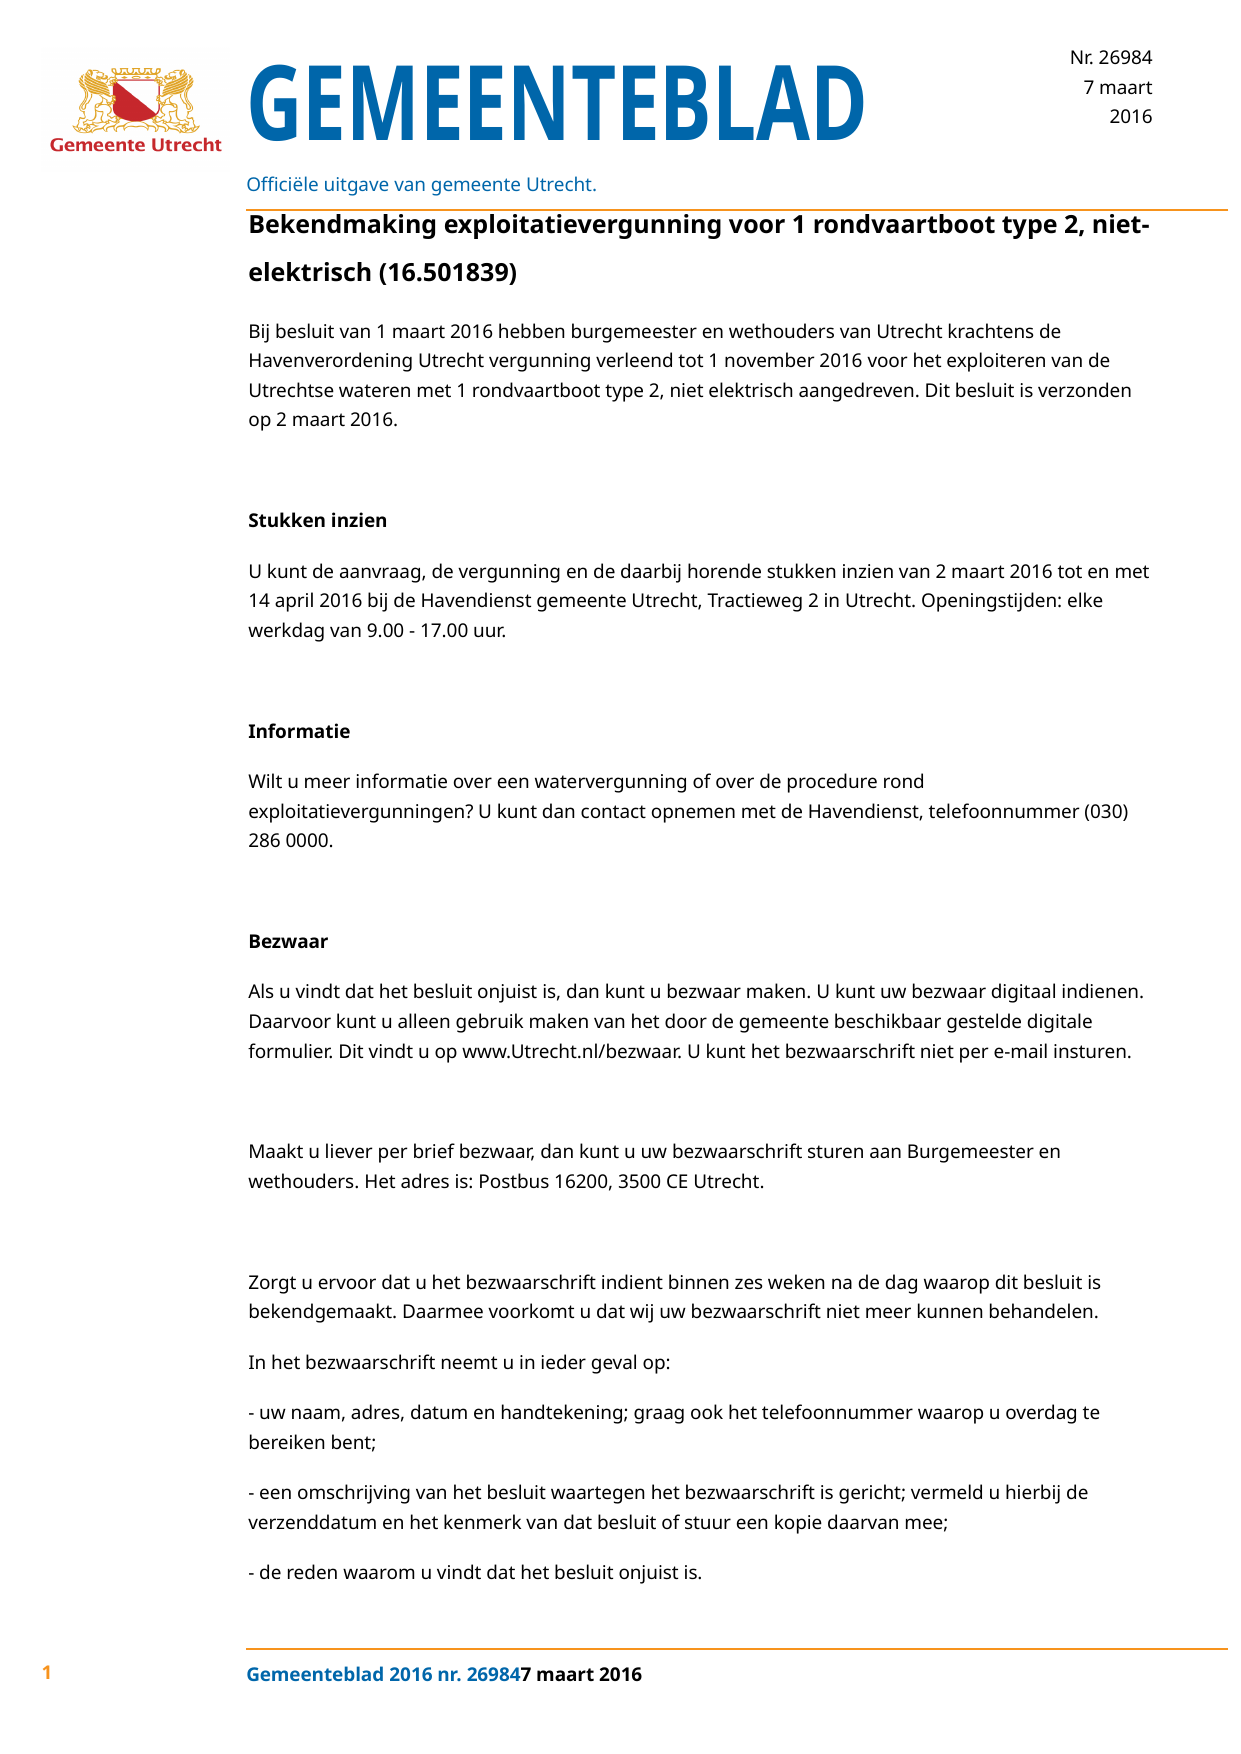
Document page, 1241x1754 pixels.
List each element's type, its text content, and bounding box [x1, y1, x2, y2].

text Bezwaar [248, 928, 1152, 954]
text Stukken inzien [248, 507, 1152, 533]
text - uw naam, adres, datum en handtekening; graag ook het telefoonnummer waarop u overdag te bereiken bent; [248, 1399, 1152, 1455]
text Informatie [248, 718, 1152, 744]
text Bekendmaking exploitatievergunning voor 1 rondvaartboot type 2, niet-elektrisch (16.501839) [248, 211, 1152, 288]
text Bij besluit van 1 maart 2016 hebben burgemeester en wethouders van Utrecht krachtens de Havenverordening Utrecht vergunning verleend tot 1 november 2016 voor het exploiteren van de Utrechtse wateren met 1 rondvaartboot type 2, niet elektrisch aangedreven. Dit besluit is verzonden op 2 maart 2016. [248, 318, 1152, 432]
text Zorgt u ervoor dat u het bezwaarschrift indient binnen zes weken na de dag waarop dit besluit is bekendgemaakt. Daarmee voorkomt u dat wij uw bezwaarschrift niet meer kunnen behandelen. [248, 1269, 1152, 1324]
text Maakt u liever per brief bezwaar, dan kunt u uw bezwaarschrift sturen aan Burgemeester en wethouders. Het adres is: Postbus 16200, 3500 CE Utrecht. [248, 1139, 1152, 1194]
text Wilt u meer informatie over een watervergunning of over de procedure rond exploitatievergunningen? U kunt dan contact opnemen met de Havendienst, telefoonnummer (030) 286 0000. [248, 768, 1152, 853]
text U kunt de aanvraag, de vergunning en de daarbij horende stukken inzien van 2 maart 2016 tot en met 14 april 2016 bij de Havendienst gemeente Utrecht, Tractieweg 2 in Utrecht. Openingstijden: elke werkdag van 9.00 - 17.00 uur. [248, 558, 1152, 643]
picture [41, 47, 231, 172]
text - een omschrijving van het besluit waartegen het bezwaarschrift is gericht; vermeld u hierbij de verzenddatum en het kenmerk van dat besluit of stuur een kopie daarvan mee; [248, 1479, 1152, 1535]
text - de reden waarom u vindt dat het besluit onjuist is. [248, 1559, 1152, 1585]
text In het bezwaarschrift neemt u in ieder geval op: [248, 1349, 1152, 1375]
text Als u vindt dat het besluit onjuist is, dan kunt u bezwaar maken. U kunt uw bezwaar digitaal indienen. Daarvoor kunt u alleen gebruik maken van het door de gemeente beschikbaar gestelde digitale formulier. Dit vindt u op www.Utrecht.nl/bezwaar. U kunt het bezwaarschrift niet per e-mail insturen. [248, 979, 1152, 1064]
